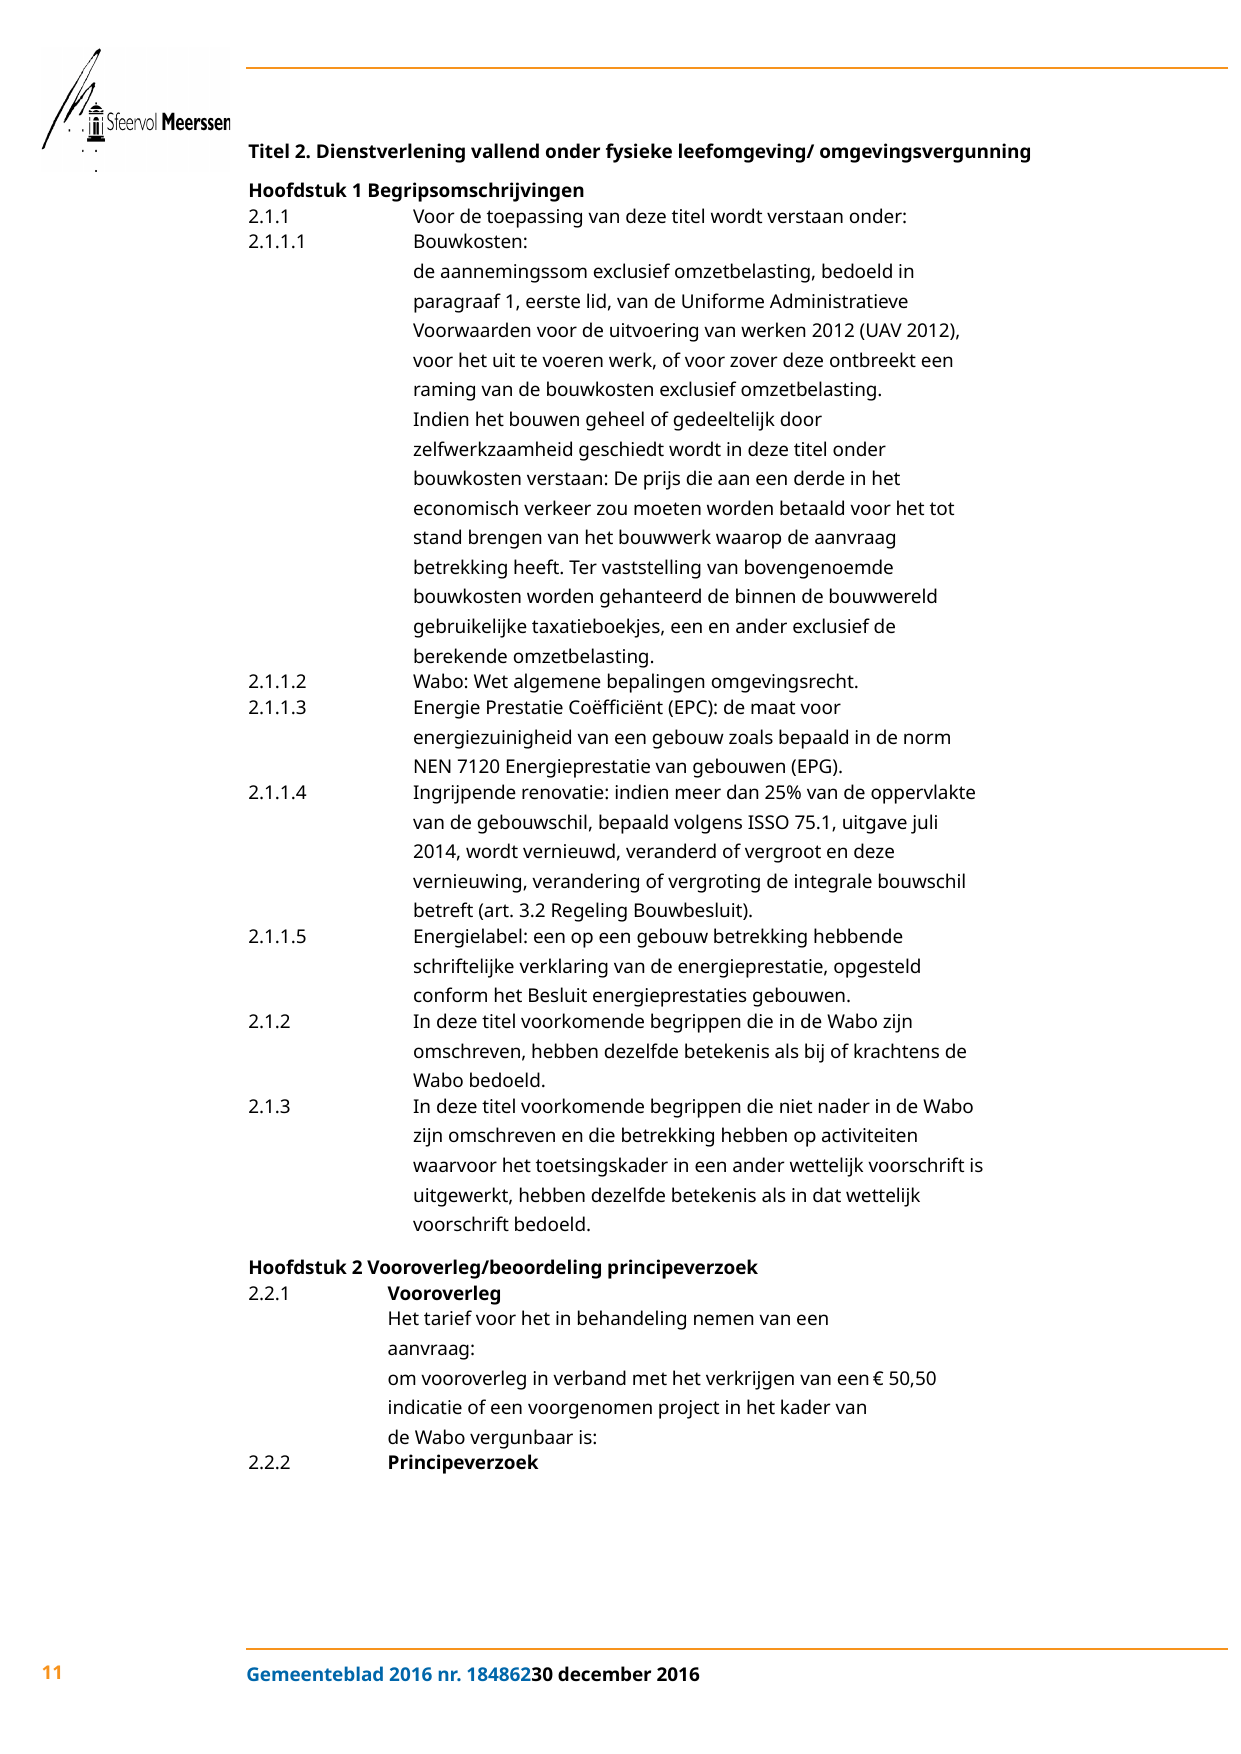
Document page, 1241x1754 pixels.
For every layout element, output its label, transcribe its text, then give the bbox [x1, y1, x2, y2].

table_cell [987, 229, 1152, 669]
table_header Voor de toepassing van deze titel wordt verstaan onder: [413, 203, 987, 229]
table_cell In deze titel voorkomende begrippen die niet nader in de Wabo zijn omschreven en die betrekking hebben op activiteiten waarvoor het toetsingskader in een ander wettelijk voorschrift is uitgewerkt, hebben dezelfde betekenis als in dat wettelijk voorschrift bedoeld. [413, 1093, 987, 1237]
table_cell [248, 1306, 387, 1449]
text Hoofdstuk 2 Vooroverleg/beoordeling principeverzoek [248, 1254, 1152, 1280]
table_cell 2.1.1.1 [248, 229, 413, 669]
table_cell € 50,50 [873, 1306, 1152, 1449]
table_cell [987, 669, 1152, 694]
table_cell Ingrijpende renovatie: indien meer dan 25% van de oppervlakte van de gebouwschil, bepaald volgens ISSO 75.1, uitgave juli 2014, wordt vernieuwd, veranderd of vergroot en deze vernieuwing, verandering of vergroting de integrale bouwschil betreft (art. 3.2 Regeling Bouwbesluit). [413, 779, 987, 923]
table_cell [987, 923, 1152, 1008]
table_header 2.2.1 [248, 1280, 387, 1306]
table_cell Het tarief voor het in behandeling nemen van een aanvraag: om vooroverleg in verband met het verkrijgen van een indicatie of een voorgenomen project in het kader van de Wabo vergunbaar is: [388, 1306, 873, 1449]
picture [41, 47, 231, 172]
table_cell 2.1.3 [248, 1093, 413, 1237]
table_cell In deze titel voorkomende begrippen die in de Wabo zijn omschreven, hebben dezelfde betekenis als bij of krachtens de Wabo bedoeld. [413, 1008, 987, 1093]
table_header 2.1.1 [248, 203, 413, 229]
text Hoofdstuk 1 Begripsomschrijvingen [248, 177, 1152, 203]
table_cell 2.1.1.2 [248, 669, 413, 694]
table_cell [987, 779, 1152, 923]
table_cell [987, 694, 1152, 779]
table_cell Principeverzoek [388, 1450, 873, 1475]
table_cell 2.1.1.4 [248, 779, 413, 923]
table_cell [987, 1093, 1152, 1237]
table_cell 2.1.1.5 [248, 923, 413, 1008]
table_cell Wabo: Wet algemene bepalingen omgevingsrecht. [413, 669, 987, 694]
table_cell 2.2.2 [248, 1450, 387, 1475]
table_cell [987, 1008, 1152, 1093]
table_header [873, 1280, 1152, 1306]
table_cell 2.1.2 [248, 1008, 413, 1093]
table_cell [873, 1450, 1152, 1475]
table_cell Energielabel: een op een gebouw betrekking hebbende schriftelijke verklaring van de energieprestatie, opgesteld conform het Besluit energieprestaties gebouwen. [413, 923, 987, 1008]
table_cell Bouwkosten: de aannemingssom exclusief omzetbelasting, bedoeld in paragraaf 1, eerste lid, van de Uniforme Administratieve Voorwaarden voor de uitvoering van werken 2012 (UAV 2012), voor het uit te voeren werk, of voor zover deze ontbreekt een raming van de bouwkosten exclusief omzetbelasting. Indien het bouwen geheel of gedeeltelijk door zelfwerkzaamheid geschiedt wordt in deze titel onder bouwkosten verstaan: De prijs die aan een derde in het economisch verkeer zou moeten worden betaald voor het tot stand brengen van het bouwwerk waarop de aanvraag betrekking heeft. Ter vaststelling van bovengenoemde bouwkosten worden gehanteerd de binnen de bouwwereld gebruikelijke taxatieboekjes, een en ander exclusief de berekende omzetbelasting. [413, 229, 987, 669]
table_cell 2.1.1.3 [248, 694, 413, 779]
table_header Vooroverleg [388, 1280, 873, 1306]
text Titel 2. Dienstverlening vallend onder fysieke leefomgeving/ omgevingsvergunning [248, 138, 1152, 164]
table_cell Energie Prestatie Coëfficiënt (EPC): de maat voor energiezuinigheid van een gebouw zoals bepaald in de norm NEN 7120 Energieprestatie van gebouwen (EPG). [413, 694, 987, 779]
table_header [987, 203, 1152, 229]
